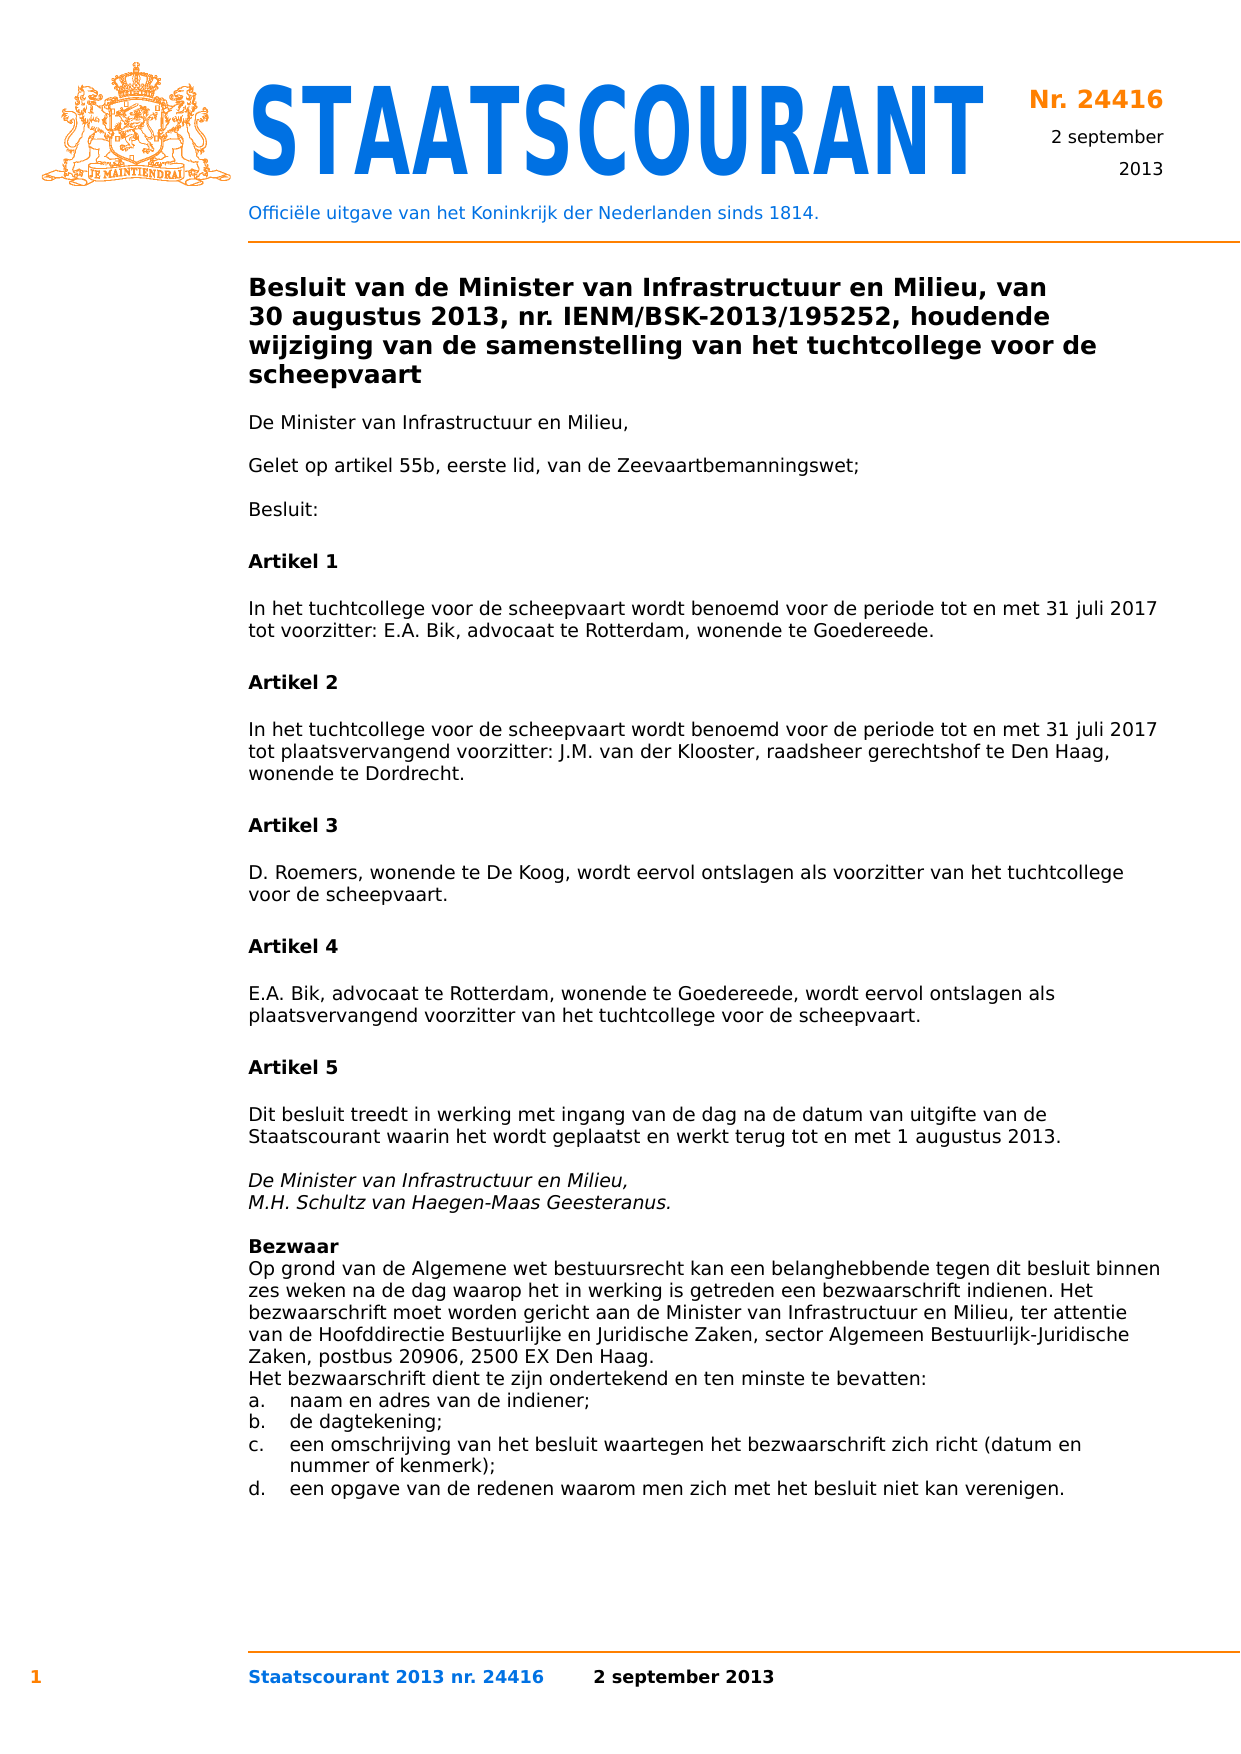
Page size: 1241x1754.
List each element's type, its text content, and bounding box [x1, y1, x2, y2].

text Op grond van de Algemene wet bestuursrecht kan een belanghebbende tegen dit besluit binnen zes weken na de dag waarop het in werking is getreden een bezwaarschrift indienen. Het bezwaarschrift moet worden gericht aan de Minister van Infrastructuur en Milieu, ter attentie van de Hoofddirectie Bestuurlijke en Juridische Zaken, sector Algemeen Bestuurlijk-Juridische Zaken, postbus 20906, 2500 EX Den Haag. [248, 1258, 1163, 1367]
text a. naam en adres van de indiener; [248, 1389, 1163, 1411]
text d. een opgave van de redenen waarom men zich met het besluit niet kan verenigen. [248, 1477, 1163, 1499]
picture [41, 62, 231, 186]
subtitle Besluit van de Minister van Infrastructuur en Milieu, van 30 augustus 2013, nr. IENM/BSK-2013/195252, houdende wijziging van de samenstelling van het tuchtcollege voor de scheepvaart [248, 273, 1163, 390]
text De Minister van Infrastructuur en Milieu, [248, 412, 1163, 433]
subtitle Artikel 2 [248, 672, 1163, 694]
table_cell 2013 [998, 153, 1240, 203]
text Besluit: [248, 499, 1163, 521]
text Het bezwaarschrift dient te zijn ondertekend en ten minste te bevatten: [248, 1367, 1163, 1389]
text De Minister van Infrastructuur en Milieu, M.H. Schultz van Haegen-Maas Geesteranus. [248, 1170, 1163, 1214]
text Gelet op artikel 55b, eerste lid, van de Zeevaartbemanningswet; [248, 455, 1163, 477]
table_cell 2 september [998, 121, 1240, 153]
table_header [25, 62, 248, 241]
text E.A. Bik, advocaat te Rotterdam, wonende te Goedereede, wordt eervol ontslagen als plaatsvervangend voorzitter van het tuchtcollege voor de scheepvaart. [248, 983, 1163, 1027]
subtitle Artikel 1 [248, 551, 1163, 573]
text D. Roemers, wonende te De Koog, wordt eervol ontslagen als voorzitter van het tuchtcollege voor de scheepvaart. [248, 862, 1163, 906]
subtitle Artikel 3 [248, 815, 1163, 837]
text Dit besluit treedt in werking met ingang van de dag na de datum van uitgifte van de Staatscourant waarin het wordt geplaatst en werkt terug tot en met 1 augustus 2013. [248, 1104, 1163, 1148]
subtitle Artikel 5 [248, 1057, 1163, 1079]
table_header STAATSCOURANT [248, 62, 998, 203]
subtitle Artikel 4 [248, 936, 1163, 958]
text b. de dagtekening; [248, 1411, 1163, 1433]
table_cell Officiële uitgave van het Koninkrijk der Nederlanden sinds 1814. [248, 203, 1240, 241]
text In het tuchtcollege voor de scheepvaart wordt benoemd voor de periode tot en met 31 juli 2017 tot plaatsvervangend voorzitter: J.M. van der Klooster, raadsheer gerechtshof te Den Haag, wonende te Dordrecht. [248, 719, 1163, 785]
text c. een omschrijving van het besluit waartegen het bezwaarschrift zich richt (datum en nummer of kenmerk); [248, 1433, 1163, 1477]
table_header Nr. 24416 [998, 62, 1240, 121]
text In het tuchtcollege voor de scheepvaart wordt benoemd voor de periode tot en met 31 juli 2017 tot voorzitter: E.A. Bik, advocaat te Rotterdam, wonende te Goedereede. [248, 598, 1163, 642]
text Bezwaar [248, 1236, 1163, 1258]
